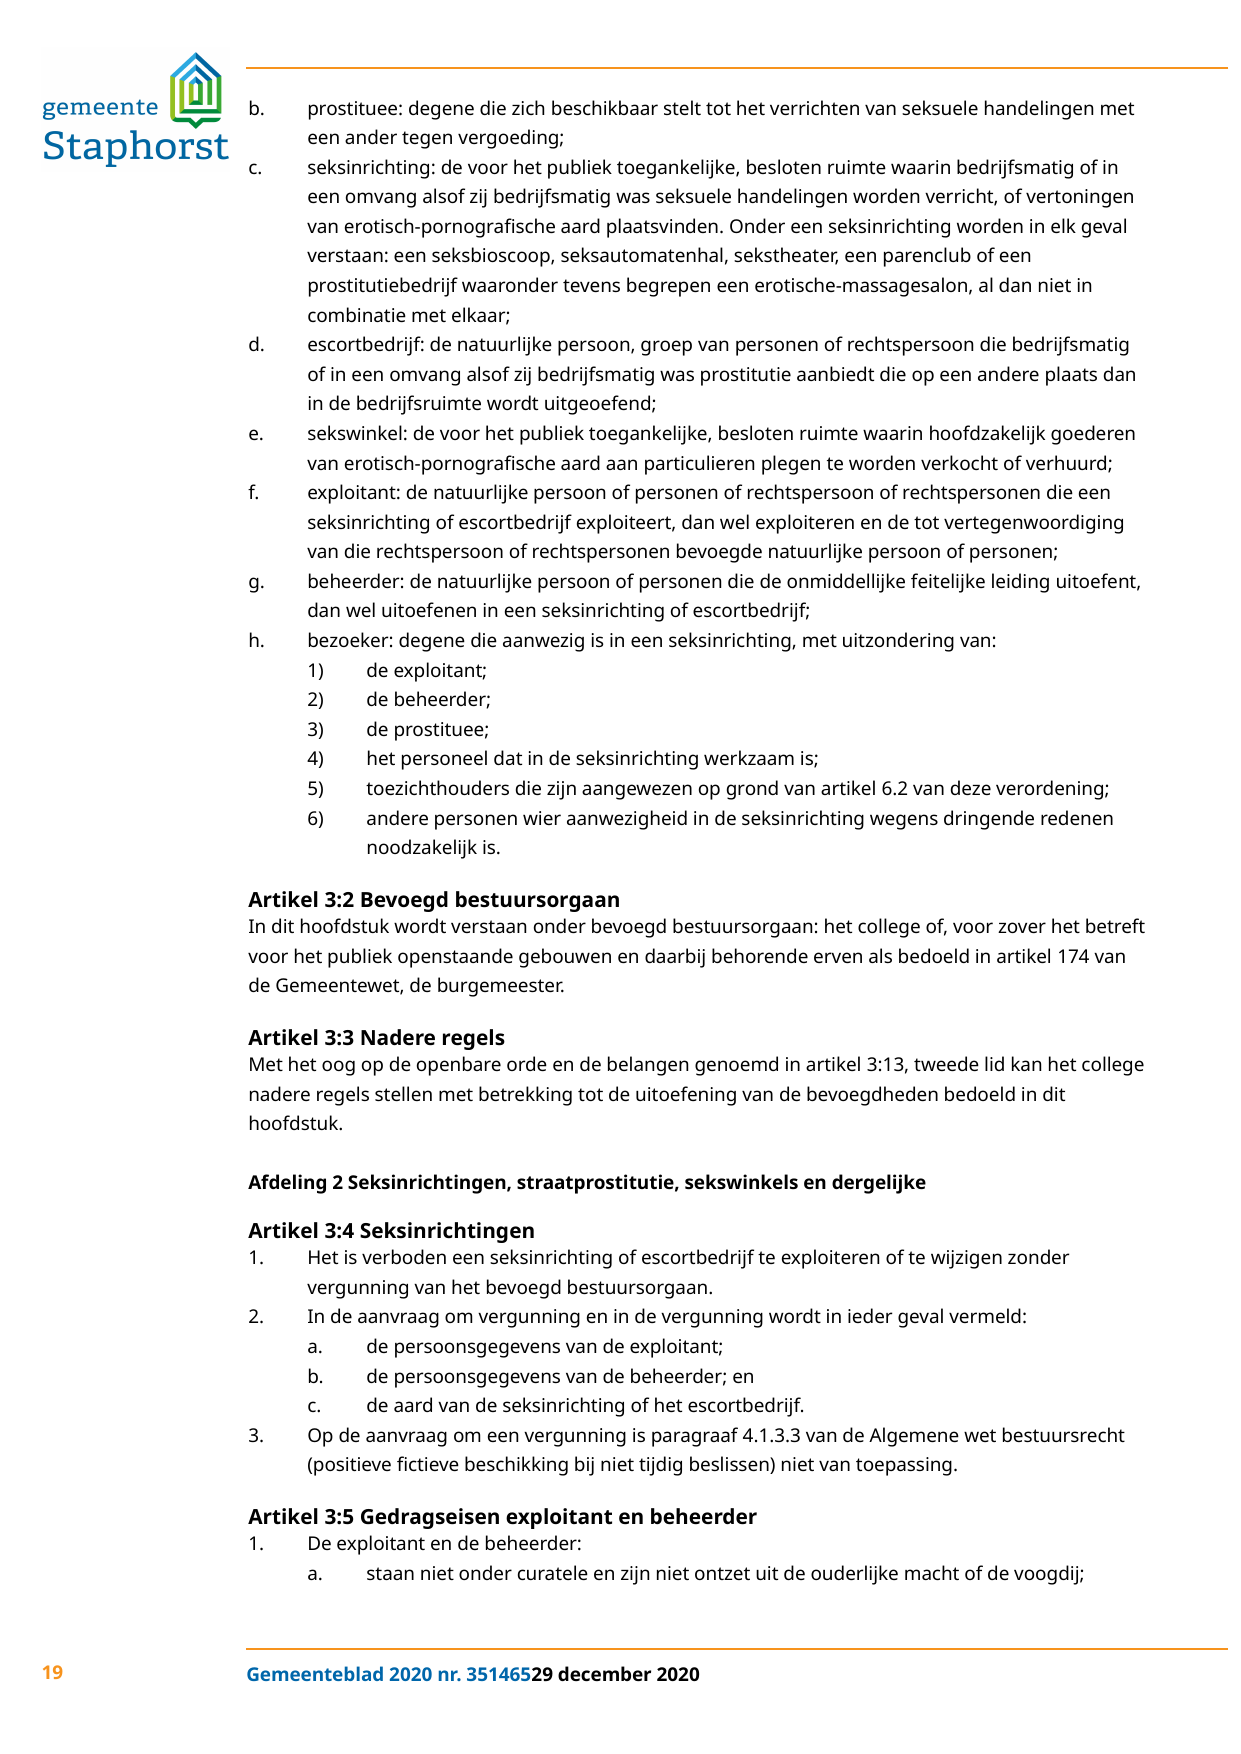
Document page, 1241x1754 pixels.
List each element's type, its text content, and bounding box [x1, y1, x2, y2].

list staan niet onder curatele en zijn niet ontzet uit de ouderlijke macht of de voogdij; [307, 1560, 1152, 1586]
list de aard van de seksinrichting of het escortbedrijf. [307, 1392, 1152, 1418]
list andere personen wier aanwezigheid in de seksinrichting wegens dringende redenen noodzakelijk is. [307, 805, 1152, 860]
list de persoonsgegevens van de exploitant; [307, 1333, 1152, 1359]
list exploitant: de natuurlijke persoon of personen of rechtspersoon of rechtspersonen die een seksinrichting of escortbedrijf exploiteert, dan wel exploiteren en de tot vertegenwoordiging van die rechtspersoon of rechtspersonen bevoegde natuurlijke persoon of personen; [248, 479, 1152, 564]
list Op de aanvraag om een vergunning is paragraaf 4.1.3.3 van de Algemene wet bestuursrecht (positieve fictieve beschikking bij niet tijdig beslissen) niet van toepassing. [248, 1422, 1152, 1477]
list de prostituee; [307, 716, 1152, 742]
list het personeel dat in de seksinrichting werkzaam is; [307, 746, 1152, 771]
picture [41, 47, 231, 172]
list prostituee: degene die zich beschikbaar stelt tot het verrichten van seksuele handelingen met een ander tegen vergoeding; [248, 95, 1152, 150]
list seksinrichting: de voor het publiek toegankelijke, besloten ruimte waarin bedrijfsmatig of in een omvang alsof zij bedrijfsmatig was seksuele handelingen worden verricht, of vertoningen van erotisch-pornografische aard plaatsvinden. Onder een seksinrichting worden in elk geval verstaan: een seksbioscoop, seksautomatenhal, sekstheater, een parenclub of een prostitutiebedrijf waaronder tevens begrepen een erotische-massagesalon, al dan niet in combinatie met elkaar; [248, 154, 1152, 328]
list In de aanvraag om vergunning en in de vergunning wordt in ieder geval vermeld: [248, 1304, 1152, 1329]
list bezoeker: degene die aanwezig is in een seksinrichting, met uitzondering van: [248, 627, 1152, 653]
list toezichthouders die zijn aangewezen op grond van artikel 6.2 van deze verordening; [307, 775, 1152, 801]
list de beheerder; [307, 686, 1152, 712]
list de persoonsgegevens van de beheerder; en [307, 1363, 1152, 1389]
text In dit hoofdstuk wordt verstaan onder bevoegd bestuursorgaan: het college of, voor zover het betreft voor het publiek openstaande gebouwen en daarbij behorende erven als bedoeld in artikel 174 van de Gemeentewet, de burgemeester. [248, 913, 1152, 998]
list De exploitant en de beheerder: [248, 1531, 1152, 1556]
text Artikel 3:3 Nadere regels [248, 1023, 1152, 1051]
text Met het oog op de openbare orde en de belangen genoemd in artikel 3:13, tweede lid kan het college nadere regels stellen met betrekking tot de uitoefening van de bevoegdheden bedoeld in dit hoofdstuk. [248, 1051, 1152, 1136]
text Afdeling 2 Seksinrichtingen, straatprostitutie, sekswinkels en dergelijke [248, 1169, 1152, 1195]
list sekswinkel: de voor het publiek toegankelijke, besloten ruimte waarin hoofdzakelijk goederen van erotisch-pornografische aard aan particulieren plegen te worden verkocht of verhuurd; [248, 420, 1152, 476]
list escortbedrijf: de natuurlijke persoon, groep van personen of rechtspersoon die bedrijfsmatig of in een omvang alsof zij bedrijfsmatig was prostitutie aanbiedt die op een andere plaats dan in de bedrijfsruimte wordt uitgeoefend; [248, 331, 1152, 416]
text Artikel 3:4 Seksinrichtingen [248, 1216, 1152, 1244]
list Het is verboden een seksinrichting of escortbedrijf te exploiteren of te wijzigen zonder vergunning van het bevoegd bestuursorgaan. [248, 1244, 1152, 1300]
text Artikel 3:2 Bevoegd bestuursorgaan [248, 885, 1152, 913]
list de exploitant; [307, 657, 1152, 683]
list beheerder: de natuurlijke persoon of personen die de onmiddellijke feitelijke leiding uitoefent, dan wel uitoefenen in een seksinrichting of escortbedrijf; [248, 568, 1152, 623]
text Artikel 3:5 Gedragseisen exploitant en beheerder [248, 1502, 1152, 1531]
